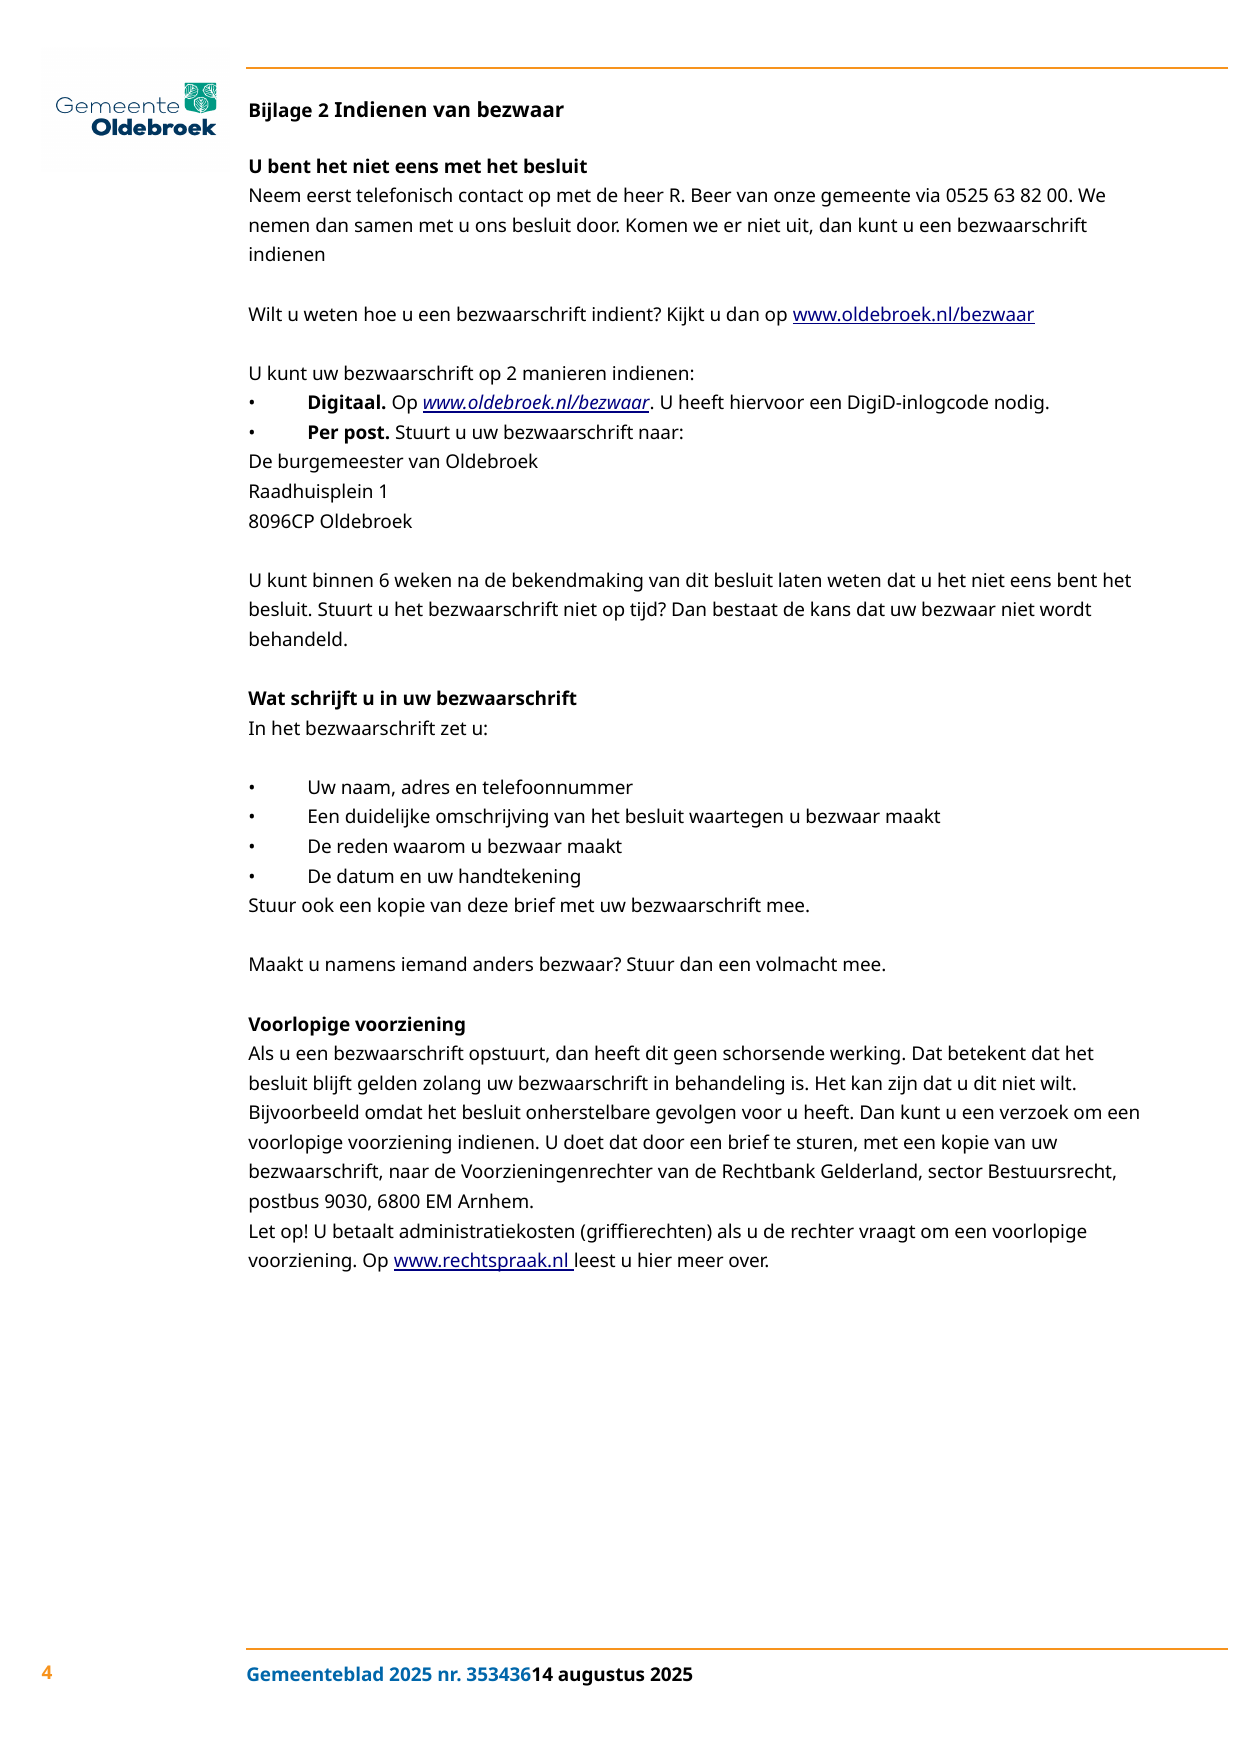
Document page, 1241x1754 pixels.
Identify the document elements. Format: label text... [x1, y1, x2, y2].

text Stuur ook een kopie van deze brief met uw bezwaarschrift mee. [248, 892, 1152, 918]
text Wat schrijft u in uw bezwaarschrift [248, 685, 1152, 711]
text 8096CP Oldebroek [248, 508, 1152, 534]
text Voorlopige voorziening [248, 1011, 1152, 1037]
text Als u een bezwaarschrift opstuurt, dan heeft dit geen schorsende werking. Dat betekent dat het besluit blijft gelden zolang uw bezwaarschrift in behandeling is. Het kan zijn dat u dit niet wilt. Bijvoorbeeld omdat het besluit onherstelbare gevolgen voor u heeft. Dan kunt u een verzoek om een voorlopige voorziening indienen. U doet dat door een brief te sturen, met een kopie van uw bezwaarschrift, naar de Voorzieningenrechter van de Rechtbank Gelderland, sector Bestuursrecht, postbus 9030, 6800 EM Arnhem. [248, 1040, 1152, 1214]
picture [41, 47, 231, 172]
text U kunt uw bezwaarschrift op 2 manieren indienen: [248, 360, 1152, 386]
text De burgemeester van Oldebroek [248, 449, 1152, 474]
list Digitaal. Op www.oldebroek.nl/bezwaar. U heeft hiervoor een DigiD-inlogcode nodig. [248, 389, 1152, 415]
list De reden waarom u bezwaar maakt [248, 833, 1152, 859]
text Raadhuisplein 1 [248, 478, 1152, 504]
text Let op! U betaalt administratiekosten (griffierechten) als u de rechter vraagt om een voorlopige voorziening. Op www.rechtspraak.nl leest u hier meer over. [248, 1218, 1152, 1273]
text U kunt binnen 6 weken na de bekendmaking van dit besluit laten weten dat u het niet eens bent het besluit. Stuurt u het bezwaarschrift niet op tijd? Dan bestaat de kans dat uw bezwaar niet wordt behandeld. [248, 567, 1152, 652]
text Maakt u namens iemand anders bezwaar? Stuur dan een volmacht mee. [248, 952, 1152, 977]
text In het bezwaarschrift zet u: [248, 715, 1152, 741]
text Wilt u weten hoe u een bezwaarschrift indient? Kijkt u dan op www.oldebroek.nl/bezwaar [248, 301, 1152, 327]
text Bijlage 2 Indienen van bezwaar [248, 95, 1152, 123]
text U bent het niet eens met het besluit [248, 153, 1152, 179]
list Per post. Stuurt u uw bezwaarschrift naar: [248, 419, 1152, 445]
list Uw naam, adres en telefoonnummer [248, 774, 1152, 800]
list De datum en uw handtekening [248, 863, 1152, 889]
text Neem eerst telefonisch contact op met de heer R. Beer van onze gemeente via 0525 63 82 00. We nemen dan samen met u ons besluit door. Komen we er niet uit, dan kunt u een bezwaarschrift indienen [248, 182, 1152, 267]
list Een duidelijke omschrijving van het besluit waartegen u bezwaar maakt [248, 804, 1152, 829]
